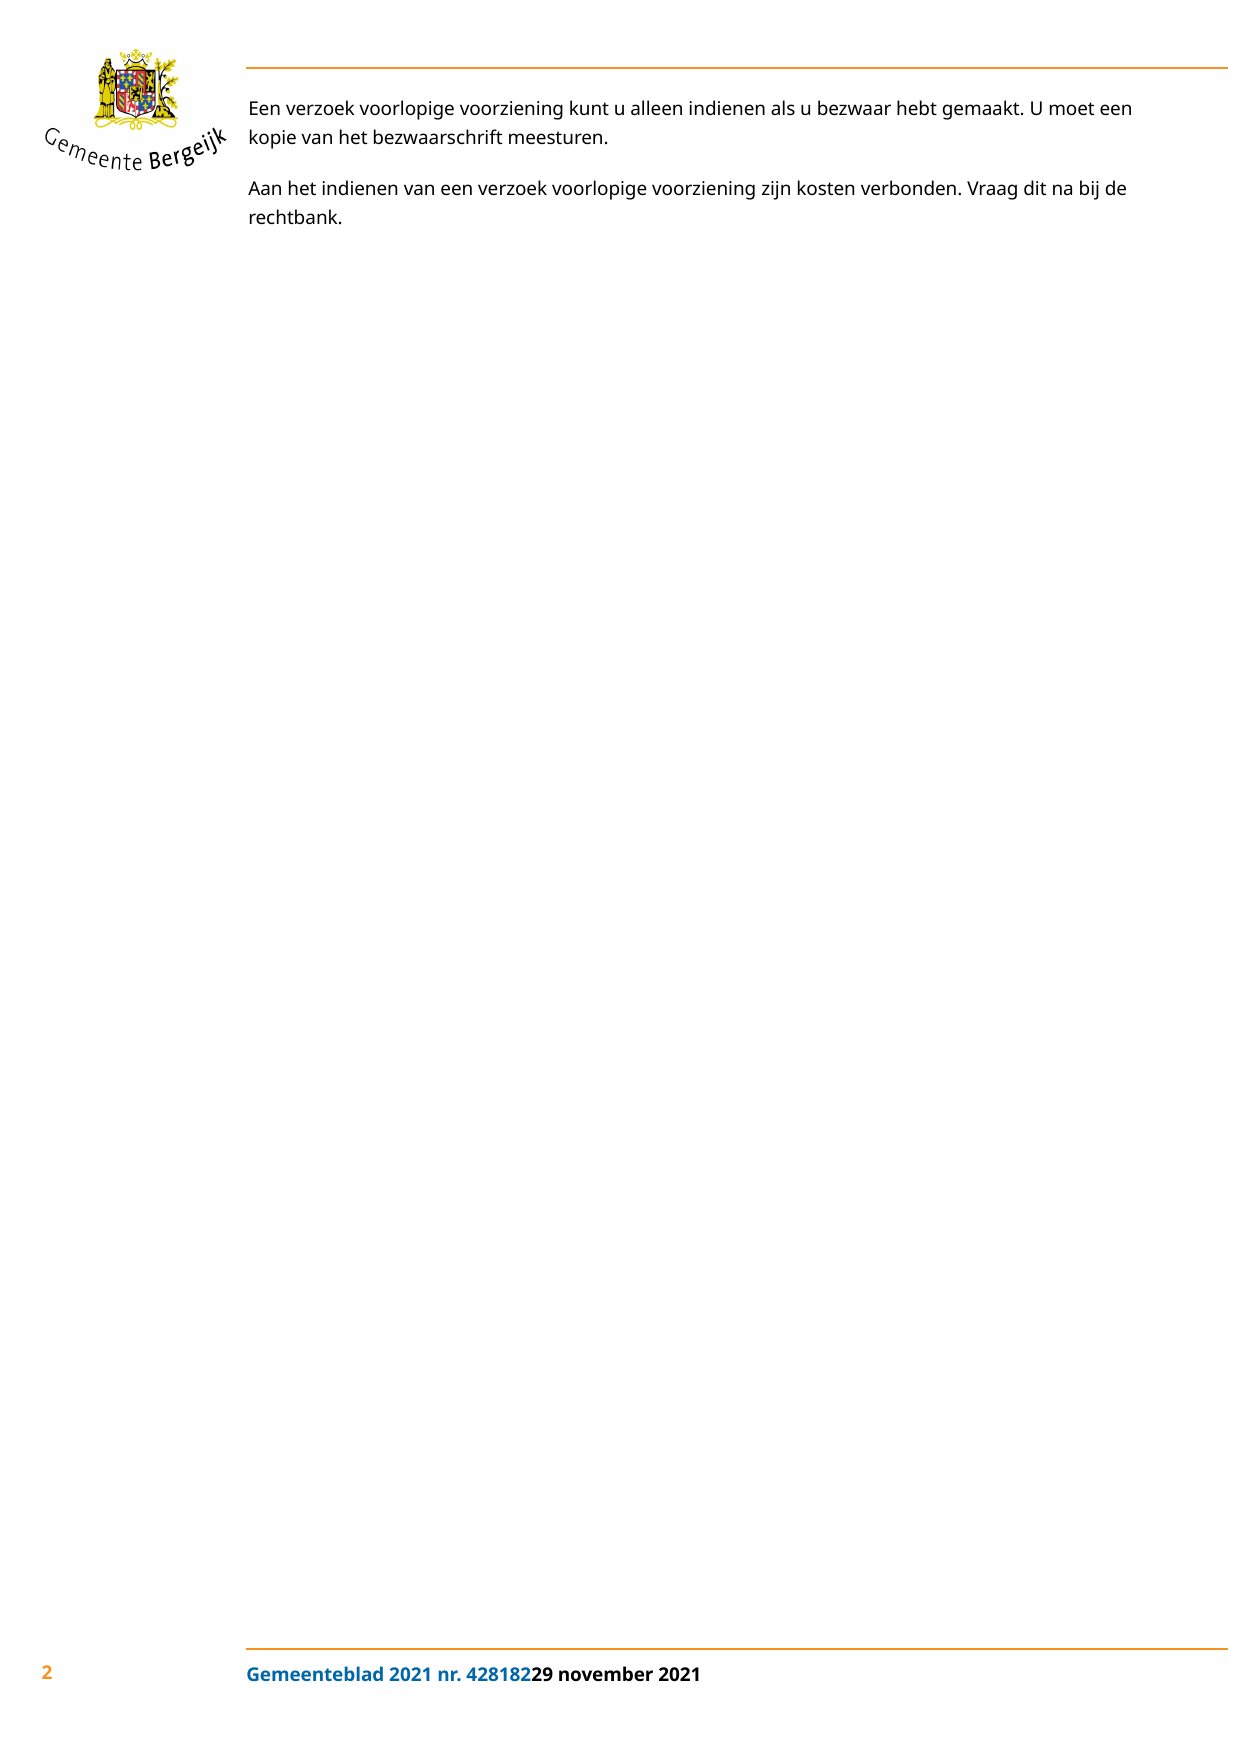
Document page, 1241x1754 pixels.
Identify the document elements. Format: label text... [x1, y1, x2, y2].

text Aan het indienen van een verzoek voorlopige voorziening zijn kosten verbonden. Vraag dit na bij de rechtbank. [248, 175, 1152, 230]
picture [41, 47, 231, 172]
text Een verzoek voorlopige voorziening kunt u alleen indienen als u bezwaar hebt gemaakt. U moet een kopie van het bezwaarschrift meesturen. [248, 95, 1152, 150]
